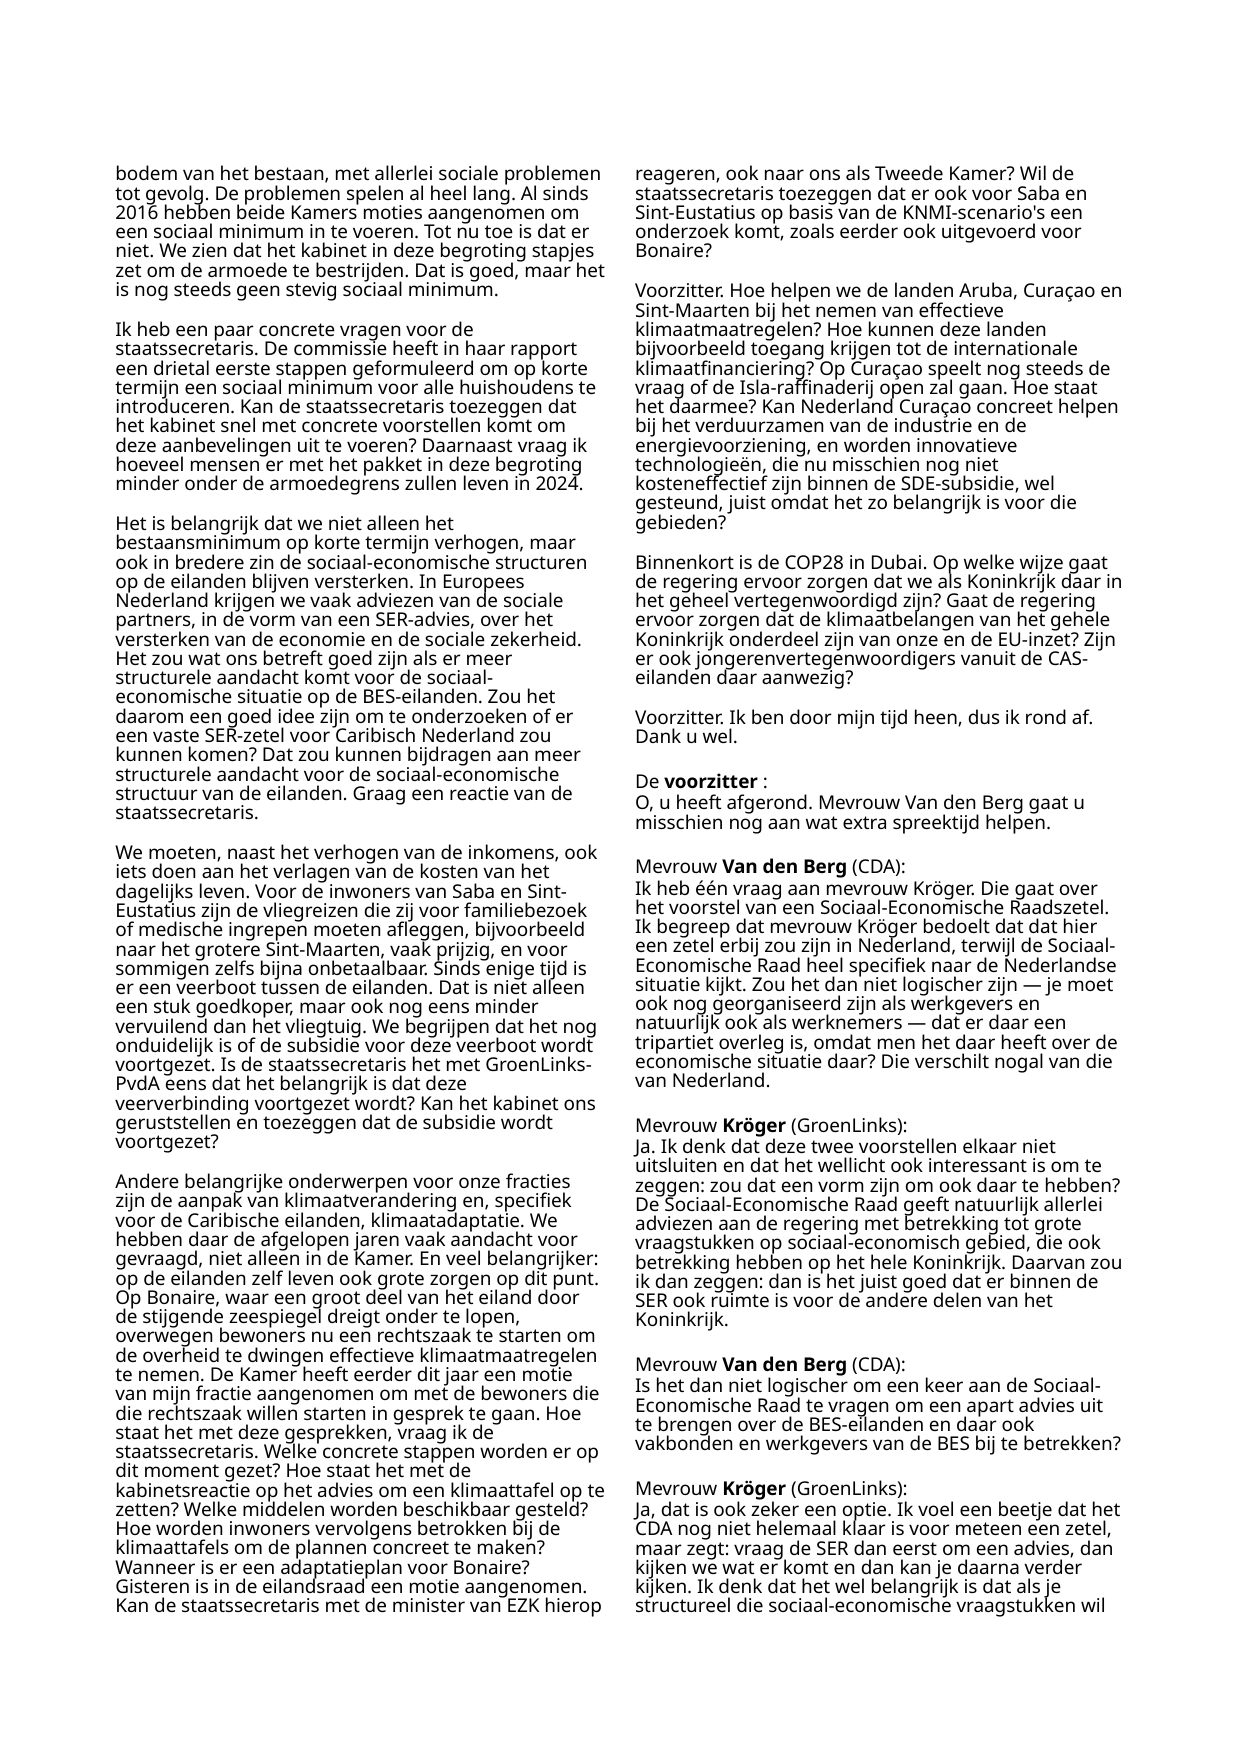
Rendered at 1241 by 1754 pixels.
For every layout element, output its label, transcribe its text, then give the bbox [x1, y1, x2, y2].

text reageren, ook naar ons als Tweede Kamer? Wil de staatssecretaris toezeggen dat er ook voor Saba en Sint-Eustatius op basis van de KNMI-scenario's een onderzoek komt, zoals eerder ook uitgevoerd voor Bonaire? [635, 165, 1125, 262]
text Ja, dat is ook zeker een optie. Ik voel een beetje dat het CDA nog niet helemaal klaar is voor meteen een zetel, maar zegt: vraag de SER dan eerst om een advies, dan kijken we wat er komt en dan kan je daarna verder kijken. Ik denk dat het wel belangrijk is dat als je structureel die sociaal-economische vraagstukken wil [635, 1501, 1125, 1617]
text Binnenkort is de COP28 in Dubai. Op welke wijze gaat de regering ervoor zorgen dat we als Koninkrijk daar in het geheel vertegenwoordigd zijn? Gaat de regering ervoor zorgen dat de klimaatbelangen van het gehele Koninkrijk onderdeel zijn van onze en de EU-inzet? Zijn er ook jongerenvertegenwoordigers vanuit de CAS-eilanden daar aanwezig? [635, 554, 1125, 688]
text Voorzitter. Ik ben door mijn tijd heen, dus ik rond af. Dank u wel. [635, 709, 1125, 748]
text Mevrouw Kröger (GroenLinks): [635, 1475, 1125, 1501]
text Ik heb een paar concrete vragen voor de staatssecretaris. De commissie heeft in haar rapport een drietal eerste stappen geformuleerd om op korte termijn een sociaal minimum voor alle huishoudens te introduceren. Kan de staatssecretaris toezeggen dat het kabinet snel met concrete voorstellen komt om deze aanbevelingen uit te voeren? Daarnaast vraag ik hoeveel mensen er met het pakket in deze begroting minder onder de armoedegrens zullen leven in 2024. [115, 321, 605, 494]
text Het is belangrijk dat we niet alleen het bestaansminimum op korte termijn verhogen, maar ook in bredere zin de sociaal-economische structuren op de eilanden blijven versterken. In Europees Nederland krijgen we vaak adviezen van de sociale partners, in de vorm van een SER-advies, over het versterken van de economie en de sociale zekerheid. Het zou wat ons betreft goed zijn als er meer structurele aandacht komt voor de sociaal-economische situatie op de BES-eilanden. Zou het daarom een goed idee zijn om te onderzoeken of er een vaste SER-zetel voor Caribisch Nederland zou kunnen komen? Dat zou kunnen bijdragen aan meer structurele aandacht voor de sociaal-economische structuur van de eilanden. Graag een reactie van de staatssecretaris. [115, 515, 605, 823]
text Voorzitter. Hoe helpen we de landen Aruba, Curaçao en Sint-Maarten bij het nemen van effectieve klimaatmaatregelen? Hoe kunnen deze landen bijvoorbeeld toegang krijgen tot de internationale klimaatfinanciering? Op Curaçao speelt nog steeds de vraag of de Isla-raffinaderij open zal gaan. Hoe staat het daarmee? Kan Nederland Curaçao concreet helpen bij het verduurzamen van de industrie en de energievoorziening, en worden innovatieve technologieën, die nu misschien nog niet kosteneffectief zijn binnen de SDE-subsidie, wel gesteund, juist omdat het zo belangrijk is voor die gebieden? [635, 282, 1125, 533]
text bodem van het bestaan, met allerlei sociale problemen tot gevolg. De problemen spelen al heel lang. Al sinds 2016 hebben beide Kamers moties aangenomen om een sociaal minimum in te voeren. Tot nu toe is dat er niet. We zien dat het kabinet in deze begroting stapjes zet om de armoede te bestrijden. Dat is goed, maar het is nog steeds geen stevig sociaal minimum. [115, 165, 605, 300]
text Ik heb één vraag aan mevrouw Kröger. Die gaat over het voorstel van een Sociaal-Economische Raadszetel. Ik begreep dat mevrouw Kröger bedoelt dat dat hier een zetel erbij zou zijn in Nederland, terwijl de Sociaal-Economische Raad heel specifiek naar de Nederlandse situatie kijkt. Zou het dan niet logischer zijn — je moet ook nog georganiseerd zijn als werkgevers en natuurlijk ook als werknemers — dat er daar een tripartiet overleg is, omdat men het daar heeft over de economische situatie daar? Die verschilt nogal van die van Nederland. [635, 879, 1125, 1091]
text Is het dan niet logischer om een keer aan de Sociaal-Economische Raad te vragen om een apart advies uit te brengen over de BES-eilanden en daar ook vakbonden en werkgevers van de BES bij te betrekken? [635, 1377, 1125, 1454]
text We moeten, naast het verhogen van de inkomens, ook iets doen aan het verlagen van de kosten van het dagelijks leven. Voor de inwoners van Saba en Sint-Eustatius zijn de vliegreizen die zij voor familiebezoek of medische ingrepen moeten afleggen, bijvoorbeeld naar het grotere Sint-Maarten, vaak prijzig, en voor sommigen zelfs bijna onbetaalbaar. Sinds enige tijd is er een veerboot tussen de eilanden. Dat is niet alleen een stuk goedkoper, maar ook nog eens minder vervuilend dan het vliegtuig. We begrijpen dat het nog onduidelijk is of de subsidie voor deze veerboot wordt voortgezet. Is de staatssecretaris het met GroenLinks-PvdA eens dat het belangrijk is dat deze veerverbinding voortgezet wordt? Kan het kabinet ons geruststellen en toezeggen dat de subsidie wordt voortgezet? [115, 844, 605, 1152]
text Mevrouw Van den Berg (CDA): [635, 1352, 1125, 1377]
text De voorzitter : [635, 769, 1125, 794]
text Andere belangrijke onderwerpen voor onze fracties zijn de aanpak van klimaatverandering en, specifiek voor de Caribische eilanden, klimaatadaptatie. We hebben daar de afgelopen jaren vaak aandacht voor gevraagd, niet alleen in de Kamer. En veel belangrijker: op de eilanden zelf leven ook grote zorgen op dit punt. Op Bonaire, waar een groot deel van het eiland door de stijgende zeespiegel dreigt onder te lopen, overwegen bewoners nu een rechtszaak te starten om de overheid te dwingen effectieve klimaatmaatregelen te nemen. De Kamer heeft eerder dit jaar een motie van mijn fractie aangenomen om met de bewoners die die rechtszaak willen starten in gesprek te gaan. Hoe staat het met deze gesprekken, vraag ik de staatssecretaris. Welke concrete stappen worden er op dit moment gezet? Hoe staat het met de kabinetsreactie op het advies om een klimaattafel op te zetten? Welke middelen worden beschikbaar gesteld? Hoe worden inwoners vervolgens betrokken bij de klimaattafels om de plannen concreet te maken? Wanneer is er een adaptatieplan voor Bonaire? Gisteren is in de eilandsraad een motie aangenomen. Kan de staatssecretaris met de minister van EZK hierop [115, 1173, 605, 1616]
text Mevrouw Kröger (GroenLinks): [635, 1112, 1125, 1138]
text Ja. Ik denk dat deze twee voorstellen elkaar niet uitsluiten en dat het wellicht ook interessant is om te zeggen: zou dat een vorm zijn om ook daar te hebben? De Sociaal-Economische Raad geeft natuurlijk allerlei adviezen aan de regering met betrekking tot grote vraagstukken op sociaal-economisch gebied, die ook betrekking hebben op het hele Koninkrijk. Daarvan zou ik dan zeggen: dan is het juist goed dat er binnen de SER ook ruimte is voor de andere delen van het Koninkrijk. [635, 1138, 1125, 1331]
text Mevrouw Van den Berg (CDA): [635, 854, 1125, 879]
text O, u heeft afgerond. Mevrouw Van den Berg gaat u misschien nog aan wat extra spreektijd helpen. [635, 794, 1125, 833]
